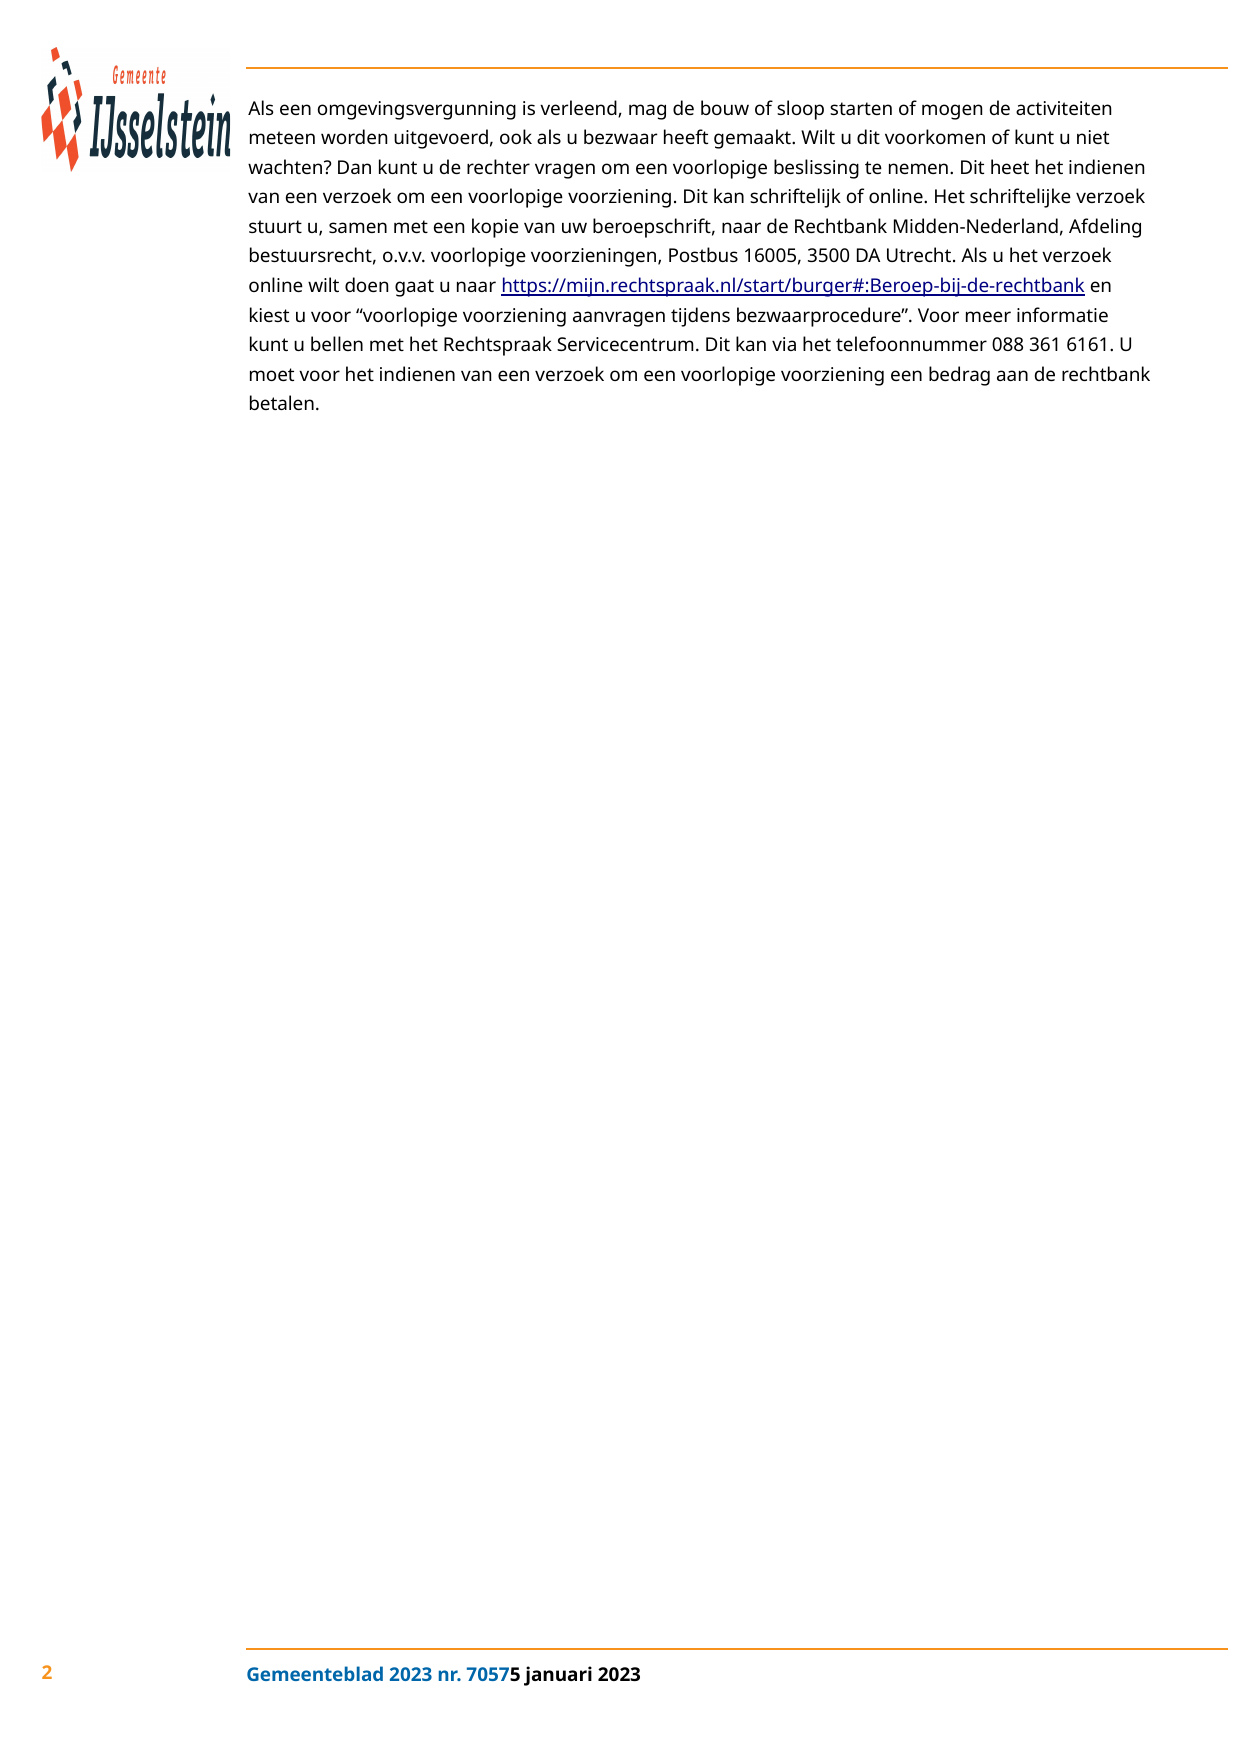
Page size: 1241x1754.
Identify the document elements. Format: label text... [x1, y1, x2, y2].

picture [41, 47, 231, 172]
text Als een omgevingsvergunning is verleend, mag de bouw of sloop starten of mogen de activiteiten meteen worden uitgevoerd, ook als u bezwaar heeft gemaakt. Wilt u dit voorkomen of kunt u niet wachten? Dan kunt u de rechter vragen om een voorlopige beslissing te nemen. Dit heet het indienen van een verzoek om een voorlopige voorziening. Dit kan schriftelijk of online. Het schriftelijke verzoek stuurt u, samen met een kopie van uw beroepschrift, naar de Rechtbank Midden-Nederland, Afdeling bestuursrecht, o.v.v. voorlopige voorzieningen, Postbus 16005, 3500 DA Utrecht. Als u het verzoek online wilt doen gaat u naar https://mijn.rechtspraak.nl/start/burger#:Beroep-bij-de-rechtbank en kiest u voor “voorlopige voorziening aanvragen tijdens bezwaarprocedure”. Voor meer informatie kunt u bellen met het Rechtspraak Servicecentrum. Dit kan via het telefoonnummer 088 361 6161. U moet voor het indienen van een verzoek om een voorlopige voorziening een bedrag aan de rechtbank betalen. [248, 95, 1152, 416]
